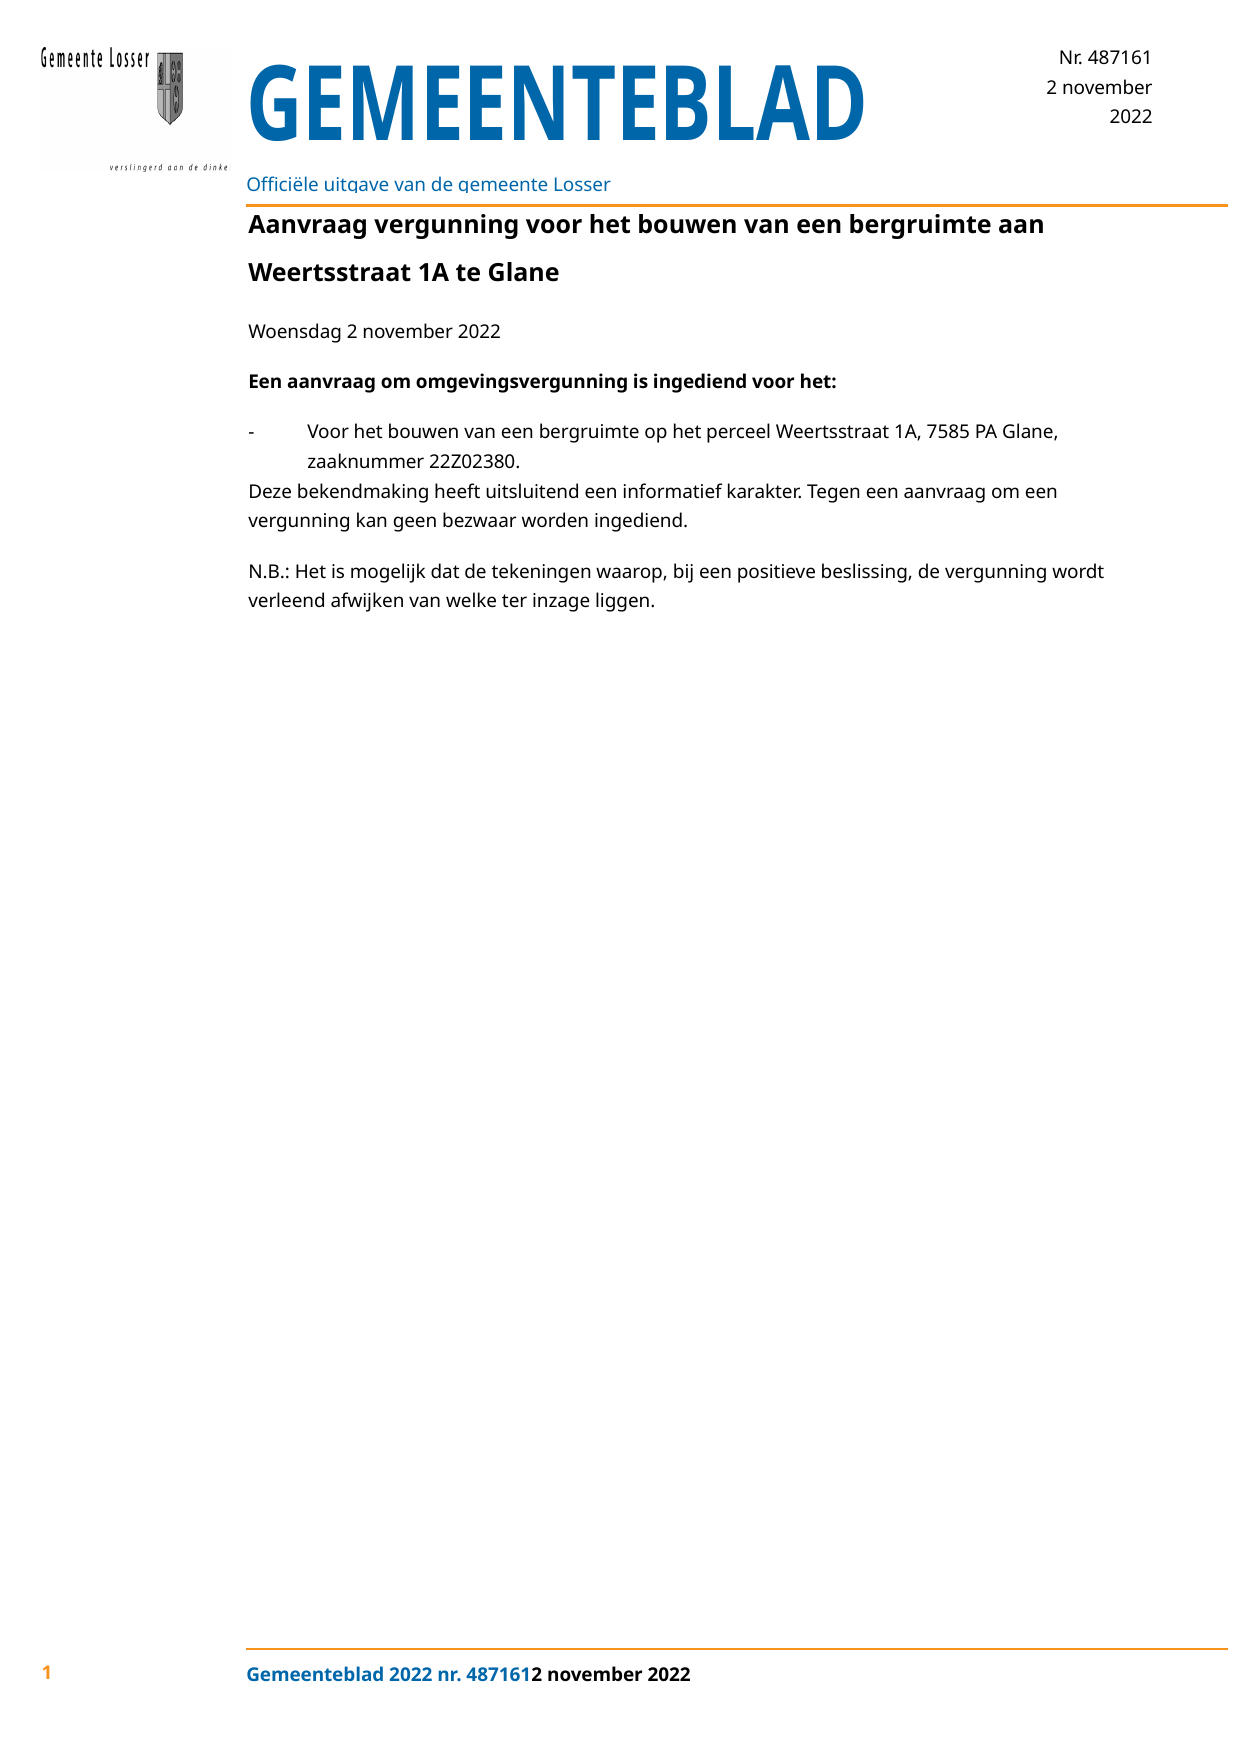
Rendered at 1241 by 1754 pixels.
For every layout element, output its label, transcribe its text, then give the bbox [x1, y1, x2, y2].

text Een aanvraag om omgevingsvergunning is ingediend voor het: [248, 368, 1152, 394]
picture [41, 47, 231, 172]
list Voor het bouwen van een bergruimte op het perceel Weertsstraat 1A, 7585 PA Glane, zaaknummer 22Z02380. [248, 419, 1152, 474]
text Woensdag 2 november 2022 [248, 318, 1152, 344]
text Aanvraag vergunning voor het bouwen van een bergruimte aan Weertsstraat 1A te Glane [248, 207, 1152, 288]
text Deze bekendmaking heeft uitsluitend een informatief karakter. Tegen een aanvraag om een vergunning kan geen bezwaar worden ingediend. [248, 478, 1152, 533]
text N.B.: Het is mogelijk dat de tekeningen waarop, bij een positieve beslissing, de vergunning wordt verleend afwijken van welke ter inzage liggen. [248, 558, 1152, 613]
